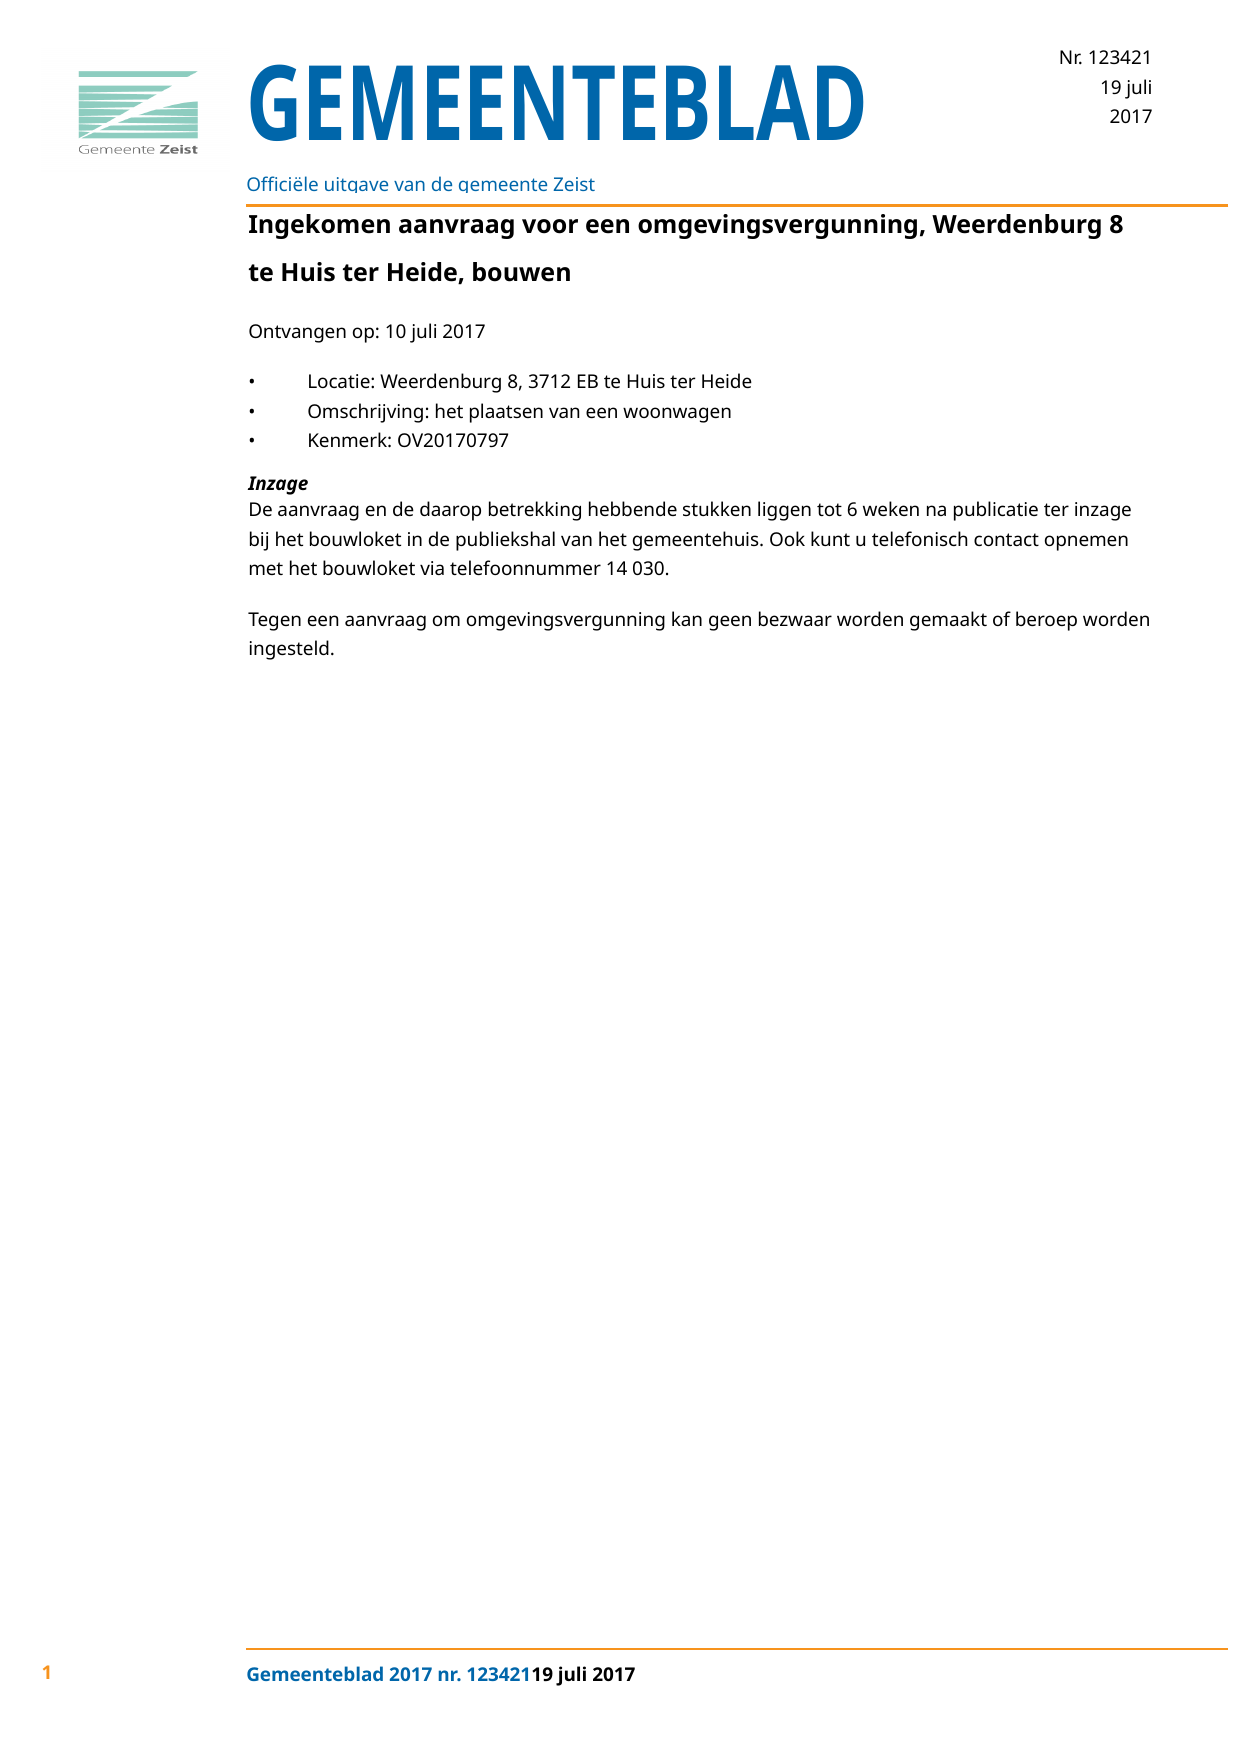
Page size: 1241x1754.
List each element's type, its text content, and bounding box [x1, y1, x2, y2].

text Inzage [248, 471, 1152, 496]
list Locatie: Weerdenburg 8, 3712 EB te Huis ter Heide [248, 368, 1152, 394]
text De aanvraag en de daarop betrekking hebbende stukken liggen tot 6 weken na publicatie ter inzage bij het bouwloket in de publiekshal van het gemeentehuis. Ook kunt u telefonisch contact opnemen met het bouwloket via telefoonnummer 14 030. [248, 496, 1152, 581]
picture [41, 47, 231, 172]
text Ontvangen op: 10 juli 2017 [248, 318, 1152, 344]
text Tegen een aanvraag om omgevingsvergunning kan geen bezwaar worden gemaakt of beroep worden ingesteld. [248, 606, 1152, 661]
text Ingekomen aanvraag voor een omgevingsvergunning, Weerdenburg 8 te Huis ter Heide, bouwen [248, 207, 1152, 288]
list Kenmerk: OV20170797 [248, 427, 1152, 453]
list Omschrijving: het plaatsen van een woonwagen [248, 398, 1152, 424]
